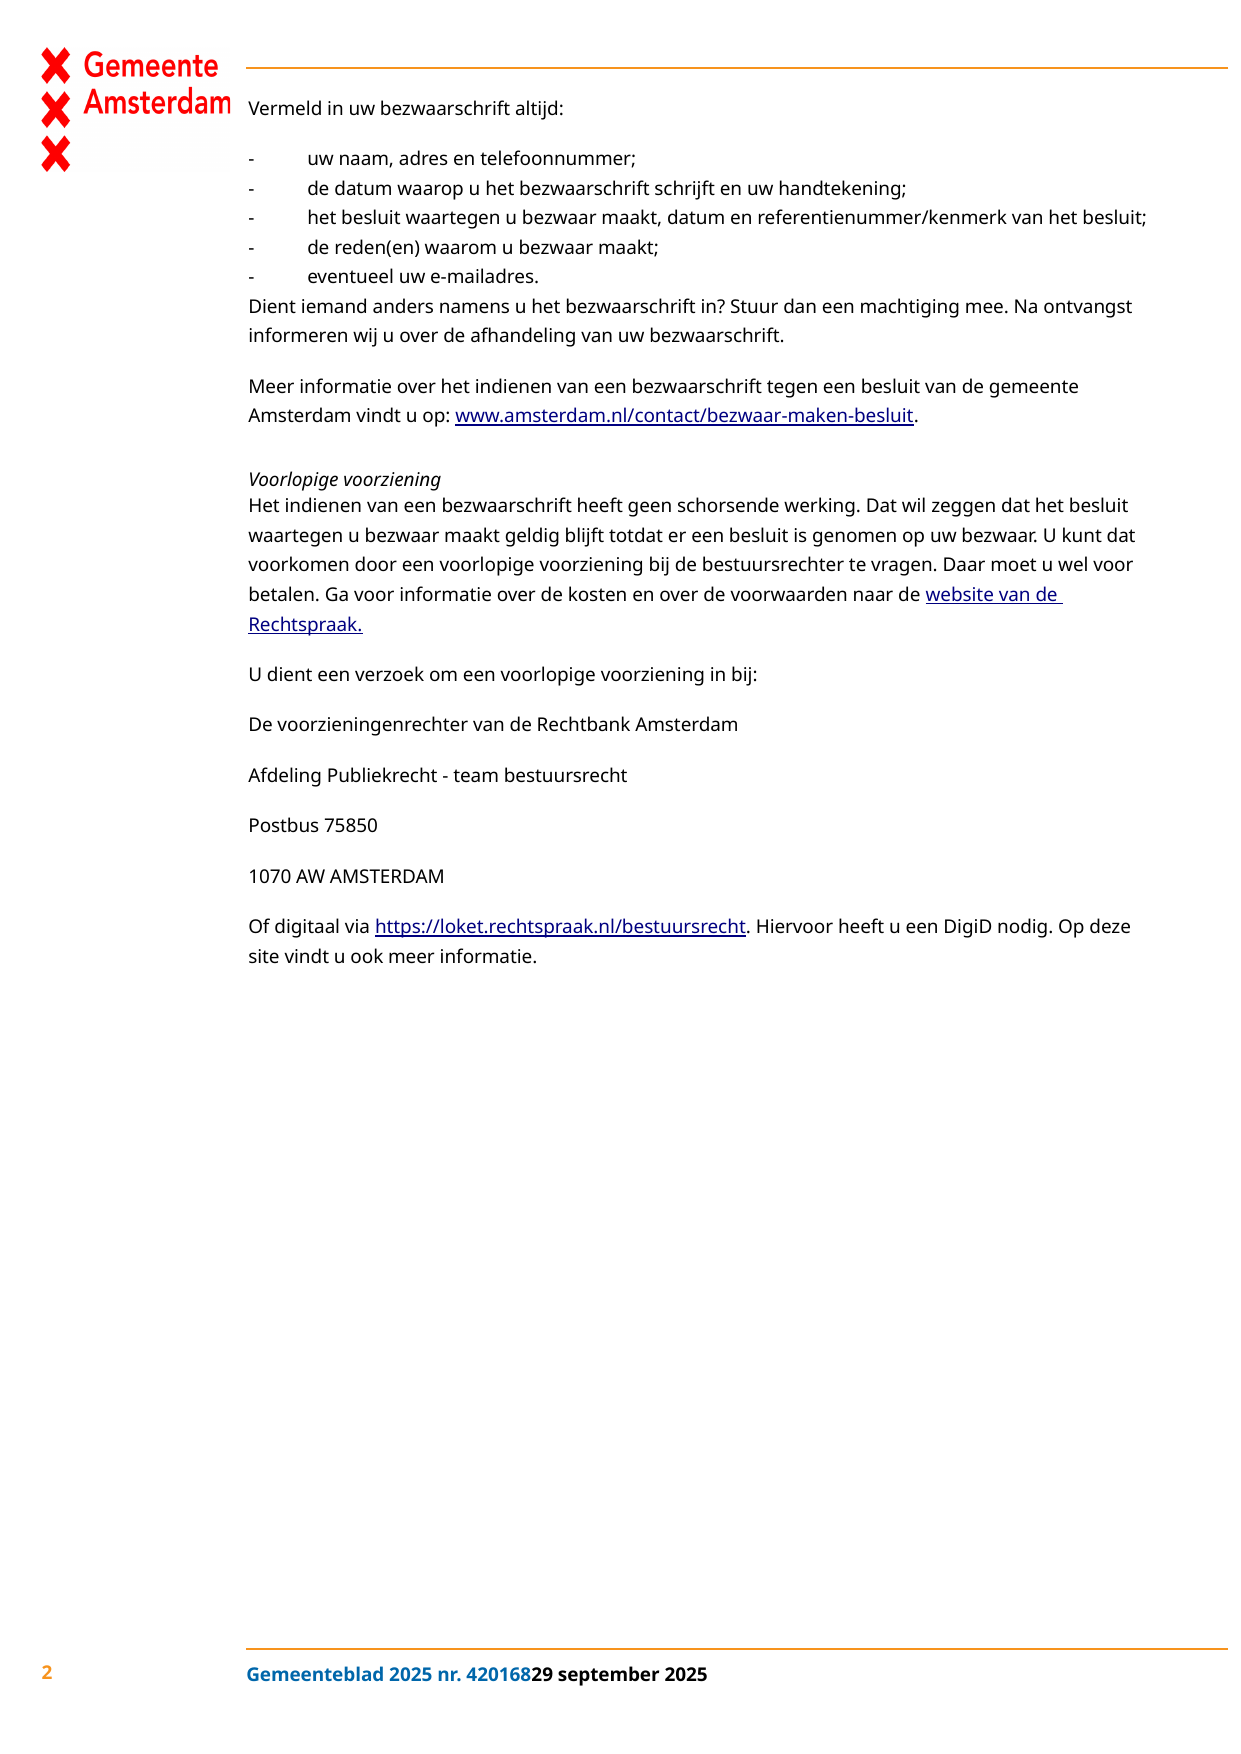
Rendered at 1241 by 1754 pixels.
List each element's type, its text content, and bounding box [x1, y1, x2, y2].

text Of digitaal via https://loket.rechtspraak.nl/bestuursrecht. Hiervoor heeft u een DigiD nodig. Op deze site vindt u ook meer informatie. [248, 913, 1152, 968]
text Het indienen van een bezwaarschrift heeft geen schorsende werking. Dat wil zeggen dat het besluit waartegen u bezwaar maakt geldig blijft totdat er een besluit is genomen op uw bezwaar. U kunt dat voorkomen door een voorlopige voorziening bij de bestuursrechter te vragen. Daar moet u wel voor betalen. Ga voor informatie over de kosten en over de voorwaarden naar de website van de Rechtspraak. [248, 492, 1152, 636]
text Dient iemand anders namens u het bezwaarschrift in? Stuur dan een machtiging mee. Na ontvangst informeren wij u over de afhandeling van uw bezwaarschrift. [248, 293, 1152, 348]
text Vermeld in uw bezwaarschrift altijd: [248, 95, 1152, 121]
text U dient een verzoek om een voorlopige voorziening in bij: [248, 661, 1152, 687]
list uw naam, adres en telefoonnummer; [248, 145, 1152, 171]
text Postbus 75850 [248, 812, 1152, 838]
text 1070 AW AMSTERDAM [248, 863, 1152, 888]
text Afdeling Publiekrecht - team bestuursrecht [248, 762, 1152, 788]
list het besluit waartegen u bezwaar maakt, datum en referentienummer/kenmerk van het besluit; [248, 204, 1152, 230]
text Meer informatie over het indienen van een bezwaarschrift tegen een besluit van de gemeente Amsterdam vindt u op: www.amsterdam.nl/contact/bezwaar-maken-besluit. [248, 373, 1152, 428]
text De voorzieningenrechter van de Rechtbank Amsterdam [248, 712, 1152, 737]
list de datum waarop u het bezwaarschrift schrijft en uw handtekening; [248, 175, 1152, 201]
text Voorlopige voorziening [248, 467, 1152, 492]
list eventueel uw e-mailadres. [248, 263, 1152, 289]
list de reden(en) waarom u bezwaar maakt; [248, 234, 1152, 260]
picture [41, 47, 231, 172]
